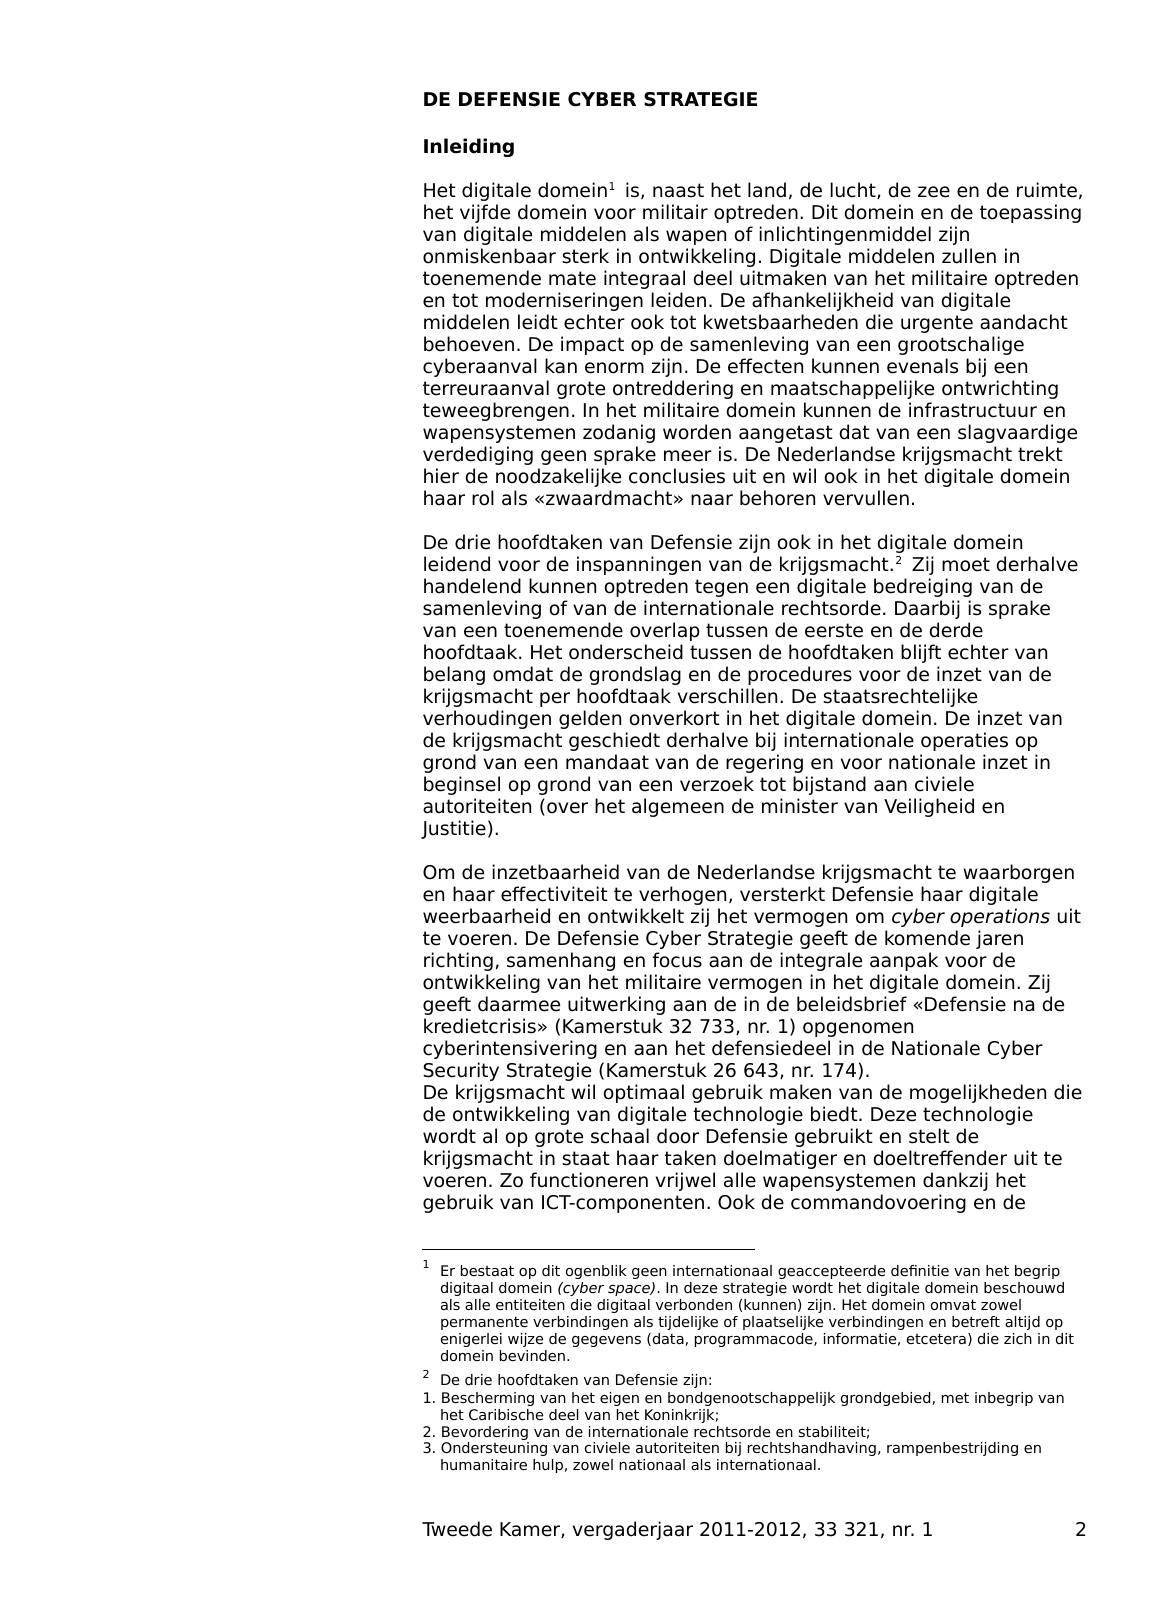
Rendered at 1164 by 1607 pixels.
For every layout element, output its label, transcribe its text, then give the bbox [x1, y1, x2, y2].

text 3. Ondersteuning van civiele autoriteiten bij rechtshandhaving, rampenbestrijding en humanitaire hulp, zowel nationaal als internationaal. [422, 1441, 1087, 1474]
text 1. Bescherming van het eigen en bondgenootschappelijk grondgebied, met inbegrip van het Caribische deel van het Koninkrijk; [422, 1390, 1087, 1424]
subtitle Inleiding [422, 136, 1087, 158]
text Het digitale domein is, naast het land, de lucht, de zee en de ruimte, het vijfde domein voor militair optreden. Dit domein en de toepassing van digitale middelen als wapen of inlichtingenmiddel zijn onmiskenbaar sterk in ontwikkeling. Digitale middelen zullen in toenemende mate integraal deel uitmaken van het militaire optreden en tot moderniseringen leiden. De afhankelijkheid van digitale middelen leidt echter ook tot kwetsbaarheden die urgente aandacht behoeven. De impact op de samenleving van een grootschalige cyberaanval kan enorm zijn. De effecten kunnen evenals bij een terreuraanval grote ontreddering en maatschappelijke ontwrichting teweegbrengen. In het militaire domein kunnen de infrastructuur en wapensystemen zodanig worden aangetast dat van een slagvaardige verdediging geen sprake meer is. De Nederlandse krijgsmacht trekt hier de noodzakelijke conclusies uit en wil ook in het digitale domein haar rol als «zwaardmacht» naar behoren vervullen. [422, 180, 1087, 510]
text Om de inzetbaarheid van de Nederlandse krijgsmacht te waarborgen en haar effectiviteit te verhogen, versterkt Defensie haar digitale weerbaarheid en ontwikkelt zij het vermogen om cyber operations uit te voeren. De Defensie Cyber Strategie geeft de komende jaren richting, samenhang en focus aan de integrale aanpak voor de ontwikkeling van het militaire vermogen in het digitale domein. Zij geeft daarmee uitwerking aan de in de beleidsbrief «Defensie na de kredietcrisis» (Kamerstuk 32 733, nr. 1) opgenomen cyberintensivering en aan het defensiedeel in de Nationale Cyber Security Strategie (Kamerstuk 26 643, nr. 174). [422, 862, 1087, 1082]
text De krijgsmacht wil optimaal gebruik maken van de mogelijkheden die de ontwikkeling van digitale technologie biedt. Deze technologie wordt al op grote schaal door Defensie gebruikt en stelt de krijgsmacht in staat haar taken doelmatiger en doeltreffender uit te voeren. Zo functioneren vrijwel alle wapensystemen dankzij het gebruik van ICT-componenten. Ook de commandovoering en de [422, 1082, 1087, 1214]
text Er bestaat op dit ogenblik geen internationaal geaccepteerde definitie van het begrip digitaal domein (cyber space). In deze strategie wordt het digitale domein beschouwd als alle entiteiten die digitaal verbonden (kunnen) zijn. Het domein omvat zowel permanente verbindingen als tijdelijke of plaatselijke verbindingen en betreft altijd op enigerlei wijze de gegevens (data, programmacode, informatie, etcetera) die zich in dit domein bevinden. [422, 1258, 1087, 1365]
text De drie hoofdtaken van Defensie zijn: [422, 1368, 1087, 1390]
text De drie hoofdtaken van Defensie zijn ook in het digitale domein leidend voor de inspanningen van de krijgsmacht. Zij moet derhalve handelend kunnen optreden tegen een digitale bedreiging van de samenleving of van de internationale rechtsorde. Daarbij is sprake van een toenemende overlap tussen de eerste en de derde hoofdtaak. Het onderscheid tussen de hoofdtaken blijft echter van belang omdat de grondslag en de procedures voor de inzet van de krijgsmacht per hoofdtaak verschillen. De staatsrechtelijke verhoudingen gelden onverkort in het digitale domein. De inzet van de krijgsmacht geschiedt derhalve bij internationale operaties op grond van een mandaat van de regering en voor nationale inzet in beginsel op grond van een verzoek tot bijstand aan civiele autoriteiten (over het algemeen de minister van Veiligheid en Justitie). [422, 532, 1087, 840]
subtitle DE DEFENSIE CYBER STRATEGIE [422, 89, 1087, 111]
text 2. Bevordering van de internationale rechtsorde en stabiliteit; [422, 1424, 1087, 1441]
